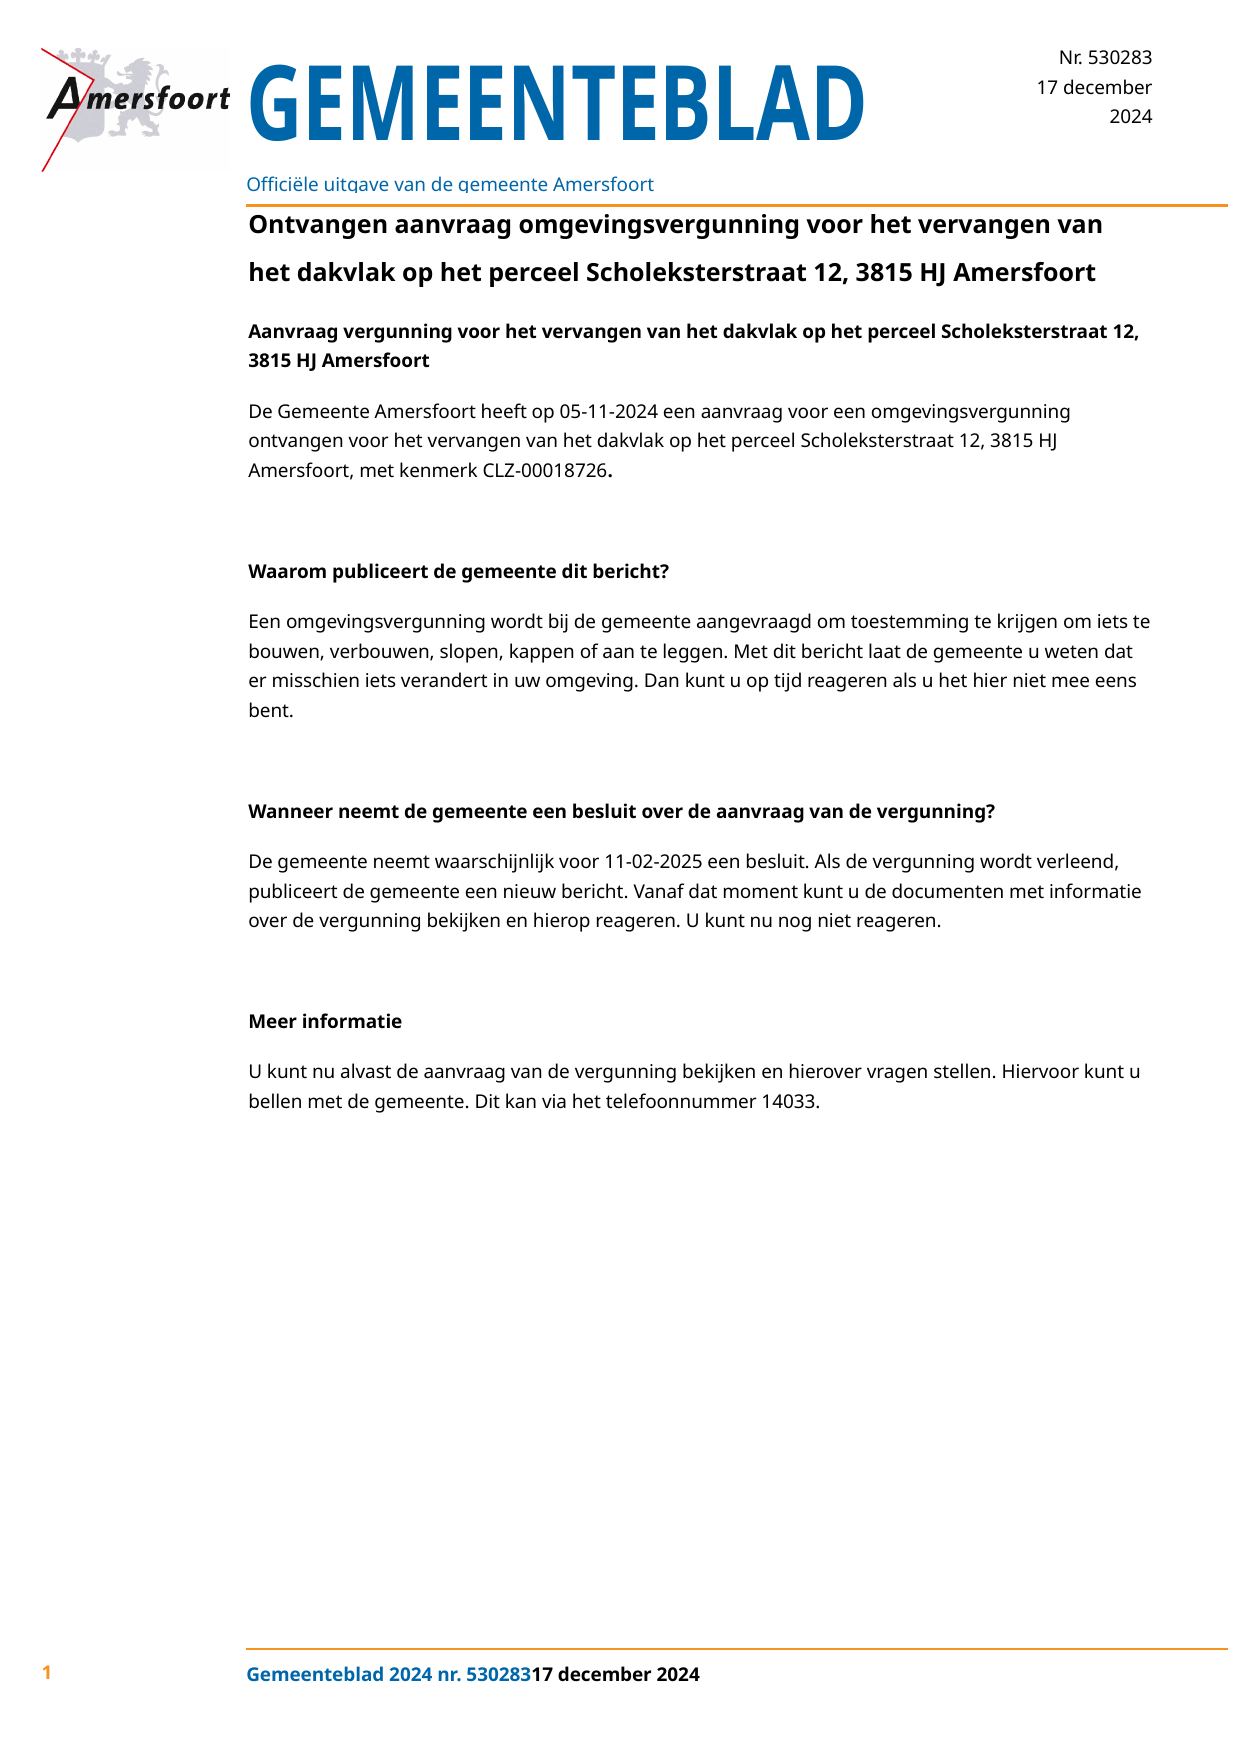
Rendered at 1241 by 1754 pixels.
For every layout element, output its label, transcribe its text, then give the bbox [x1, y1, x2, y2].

text Waarom publiceert de gemeente dit bericht? [248, 558, 1152, 584]
picture [41, 47, 231, 172]
text Aanvraag vergunning voor het vervangen van het dakvlak op het perceel Scholeksterstraat 12, 3815 HJ Amersfoort [248, 318, 1152, 373]
text Een omgevingsvergunning wordt bij de gemeente aangevraagd om toestemming te krijgen om iets te bouwen, verbouwen, slopen, kappen of aan te leggen. Met dit bericht laat de gemeente u weten dat er misschien iets verandert in uw omgeving. Dan kunt u op tijd reageren als u het hier niet mee eens bent. [248, 608, 1152, 723]
text De Gemeente Amersfoort heeft op 05-11-2024 een aanvraag voor een omgevingsvergunning ontvangen voor het vervangen van het dakvlak op het perceel Scholeksterstraat 12, 3815 HJ Amersfoort, met kenmerk CLZ-00018726. [248, 398, 1152, 483]
text Ontvangen aanvraag omgevingsvergunning voor het vervangen van het dakvlak op het perceel Scholeksterstraat 12, 3815 HJ Amersfoort [248, 207, 1152, 288]
text U kunt nu alvast de aanvraag van de vergunning bekijken en hierover vragen stellen. Hiervoor kunt u bellen met de gemeente. Dit kan via het telefoonnummer 14033. [248, 1059, 1152, 1114]
text Meer informatie [248, 1008, 1152, 1034]
text De gemeente neemt waarschijnlijk voor 11-02-2025 een besluit. Als de vergunning wordt verleend, publiceert de gemeente een nieuw bericht. Vanaf dat moment kunt u de documenten met informatie over de vergunning bekijken en hierop reageren. U kunt nu nog niet reageren. [248, 848, 1152, 933]
text Wanneer neemt de gemeente een besluit over de aanvraag van de vergunning? [248, 798, 1152, 824]
